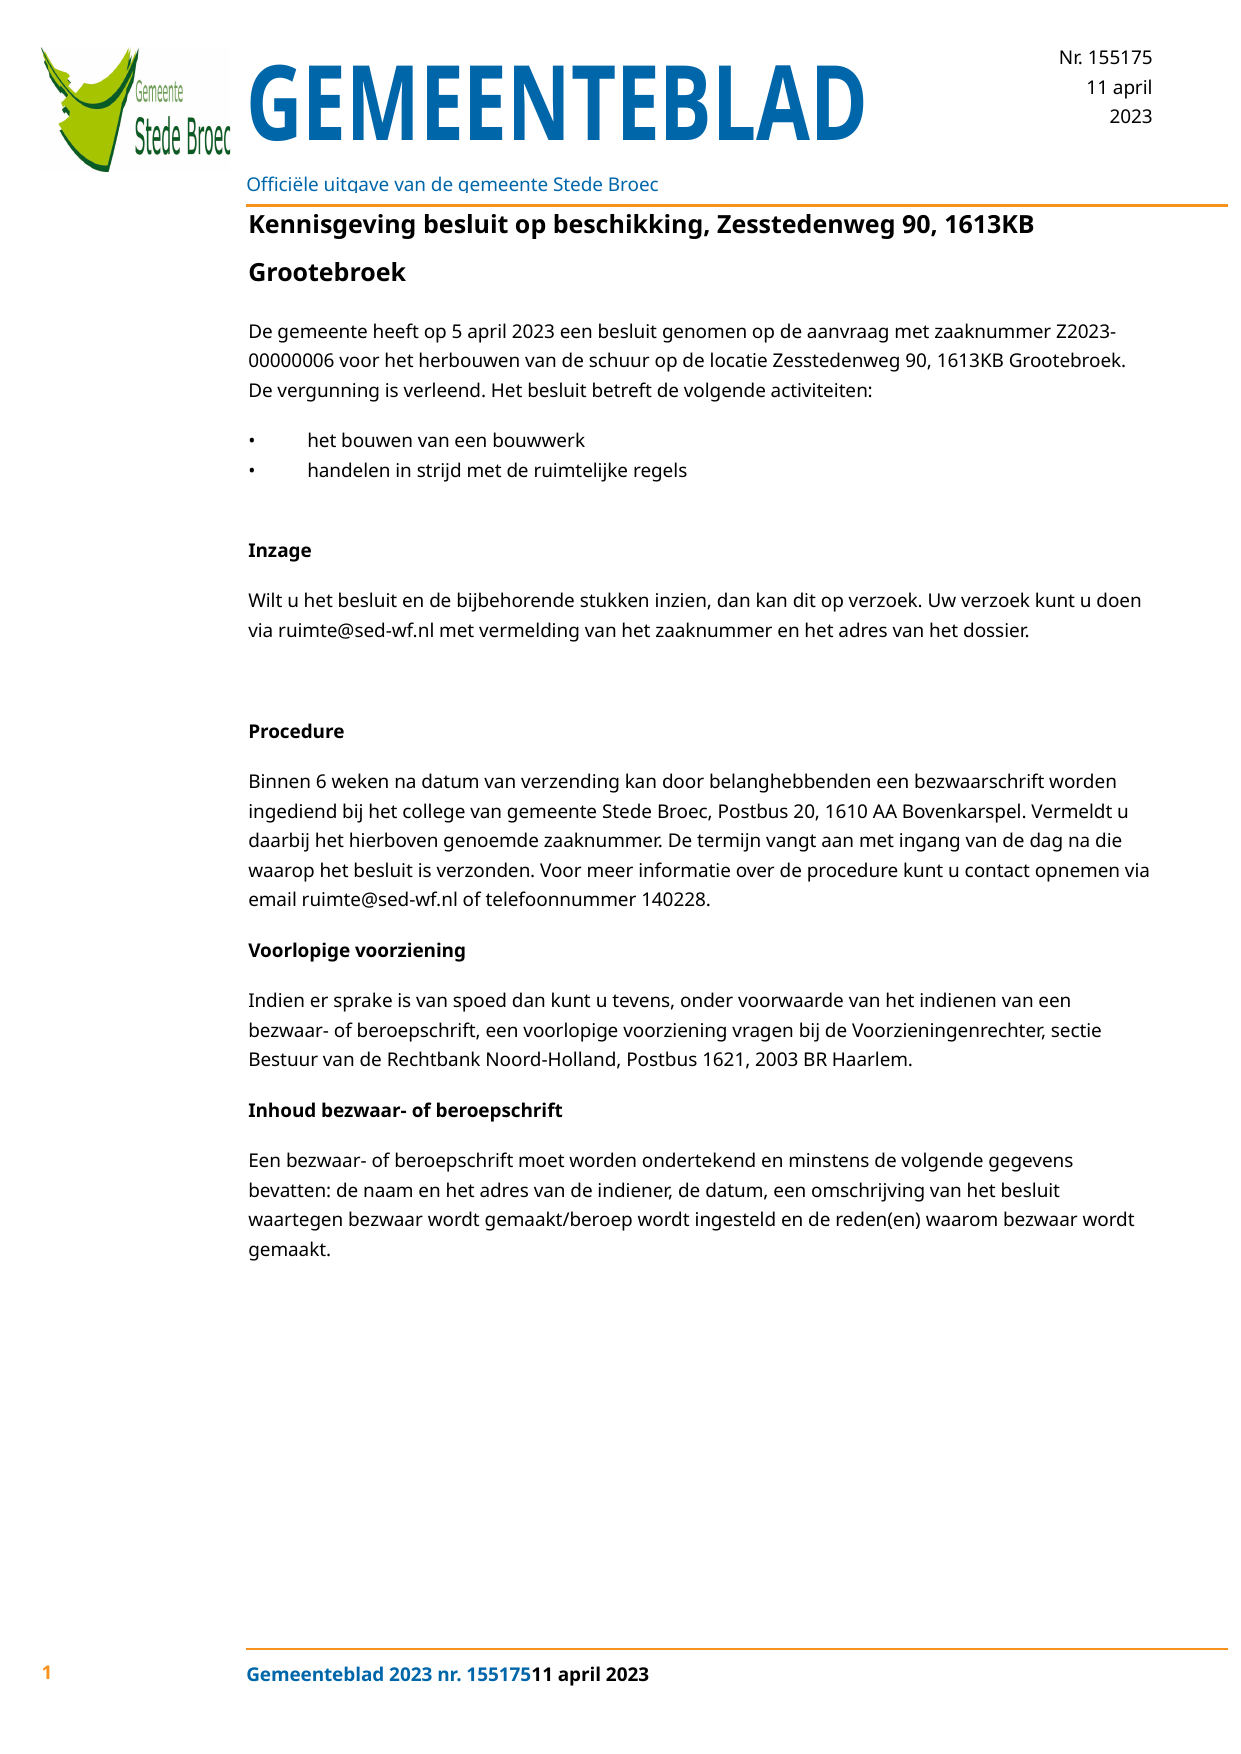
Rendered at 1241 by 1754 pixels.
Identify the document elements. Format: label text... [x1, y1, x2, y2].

text Indien er sprake is van spoed dan kunt u tevens, onder voorwaarde van het indienen van een bezwaar- of beroepschrift, een voorlopige voorziening vragen bij de Voorzieningenrechter, sectie Bestuur van de Rechtbank Noord-Holland, Postbus 1621, 2003 BR Haarlem. [248, 987, 1152, 1072]
text Een bezwaar- of beroepschrift moet worden ondertekend en minstens de volgende gegevens bevatten: de naam en het adres van de indiener, de datum, een omschrijving van het besluit waartegen bezwaar wordt gemaakt/beroep wordt ingesteld en de reden(en) waarom bezwaar wordt gemaakt. [248, 1147, 1152, 1262]
text Inzage [248, 537, 1152, 563]
text Binnen 6 weken na datum van verzending kan door belanghebbenden een bezwaarschrift worden ingediend bij het college van gemeente Stede Broec, Postbus 20, 1610 AA Bovenkarspel. Vermeldt u daarbij het hierboven genoemde zaaknummer. De termijn vangt aan met ingang van de dag na die waarop het besluit is verzonden. Voor meer informatie over de procedure kunt u contact opnemen via email ruimte@sed-wf.nl of telefoonnummer 140228. [248, 768, 1152, 912]
text Voorlopige voorziening [248, 937, 1152, 963]
text Kennisgeving besluit op beschikking, Zesstedenweg 90, 1613KB Grootebroek [248, 207, 1152, 288]
list het bouwen van een bouwwerk [248, 427, 1152, 453]
text Procedure [248, 718, 1152, 744]
picture [41, 47, 231, 172]
text Wilt u het besluit en de bijbehorende stukken inzien, dan kan dit op verzoek. Uw verzoek kunt u doen via ruimte@sed-wf.nl met vermelding van het zaaknummer en het adres van het dossier. [248, 587, 1152, 643]
text Inhoud bezwaar- of beroepschrift [248, 1097, 1152, 1123]
text De gemeente heeft op 5 april 2023 een besluit genomen op de aanvraag met zaaknummer Z2023-00000006 voor het herbouwen van de schuur op de locatie Zesstedenweg 90, 1613KB Grootebroek. De vergunning is verleend. Het besluit betreft de volgende activiteiten: [248, 318, 1152, 403]
list handelen in strijd met de ruimtelijke regels [248, 457, 1152, 483]
